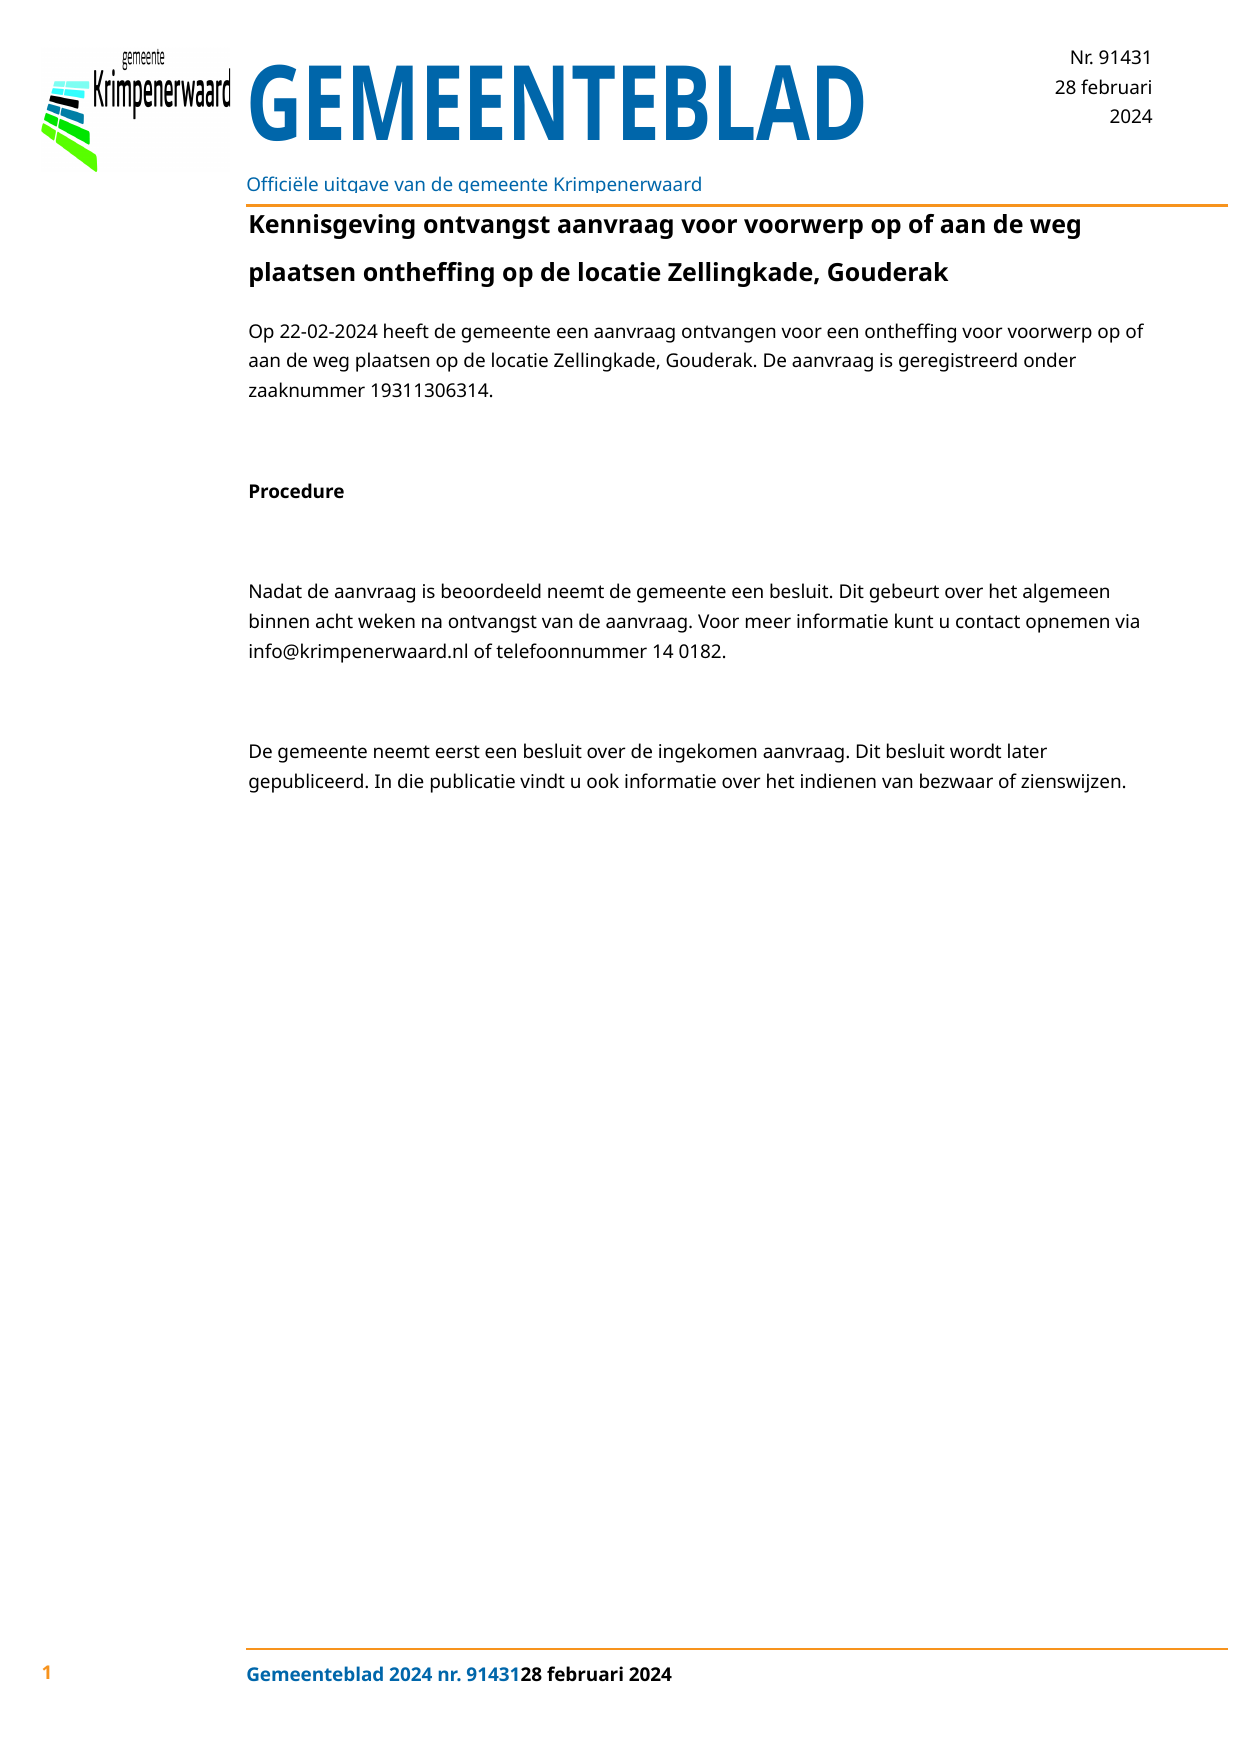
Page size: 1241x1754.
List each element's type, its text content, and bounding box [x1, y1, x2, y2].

text Procedure [248, 478, 1152, 504]
text De gemeente neemt eerst een besluit over de ingekomen aanvraag. Dit besluit wordt later gepubliceerd. In die publicatie vindt u ook informatie over het indienen van bezwaar of zienswijzen. [248, 739, 1152, 794]
text Op 22-02-2024 heeft de gemeente een aanvraag ontvangen voor een ontheffing voor voorwerp op of aan de weg plaatsen op de locatie Zellingkade, Gouderak. De aanvraag is geregistreerd onder zaaknummer 19311306314. [248, 318, 1152, 403]
text Kennisgeving ontvangst aanvraag voor voorwerp op of aan de weg plaatsen ontheffing op de locatie Zellingkade, Gouderak [248, 207, 1152, 288]
picture [41, 47, 231, 172]
text Nadat de aanvraag is beoordeeld neemt de gemeente een besluit. Dit gebeurt over het algemeen binnen acht weken na ontvangst van de aanvraag. Voor meer informatie kunt u contact opnemen via info@krimpenerwaard.nl of telefoonnummer 14 0182. [248, 579, 1152, 664]
